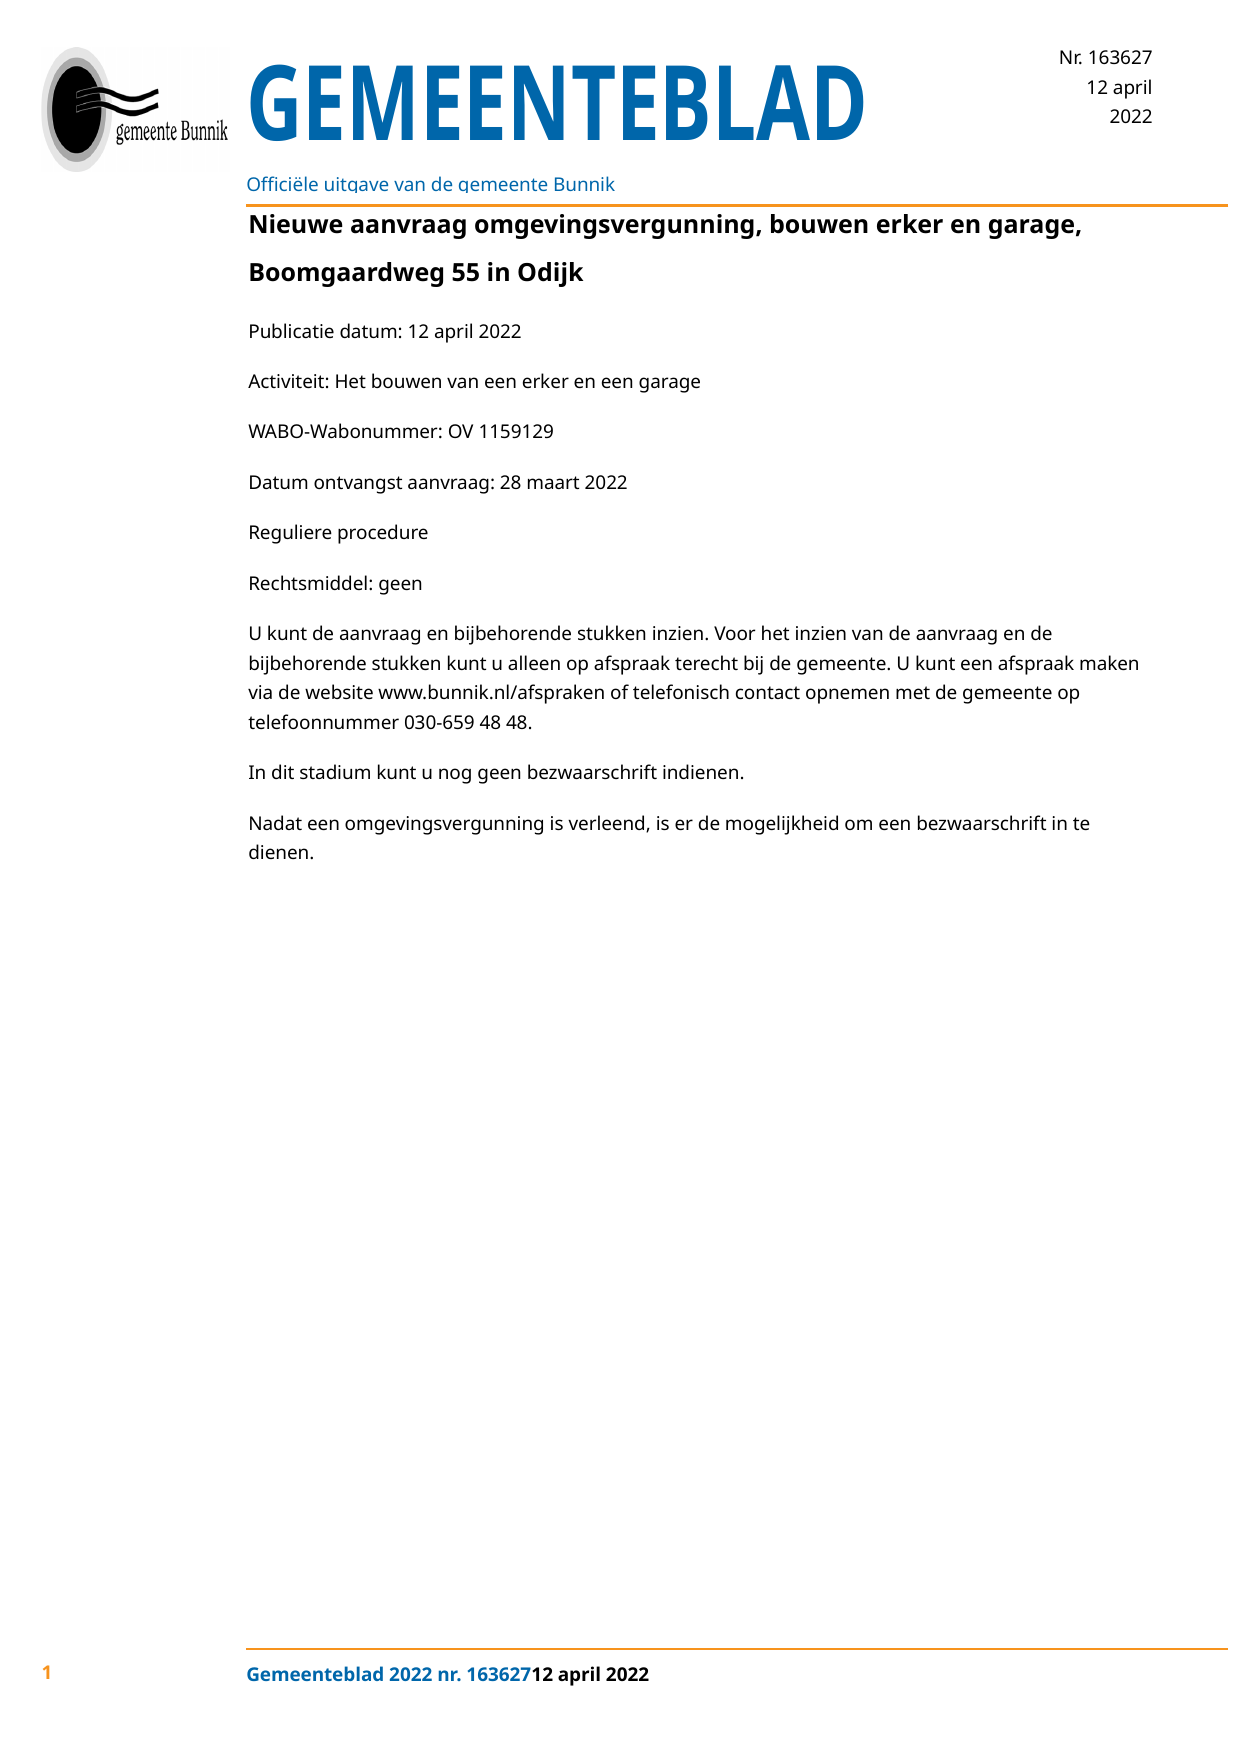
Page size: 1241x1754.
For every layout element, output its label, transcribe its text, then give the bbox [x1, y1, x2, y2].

text Datum ontvangst aanvraag: 28 maart 2022 [248, 469, 1152, 495]
text WABO-Wabonummer: OV 1159129 [248, 419, 1152, 444]
text Reguliere procedure [248, 519, 1152, 545]
text U kunt de aanvraag en bijbehorende stukken inzien. Voor het inzien van de aanvraag en de bijbehorende stukken kunt u alleen op afspraak terecht bij de gemeente. U kunt een afspraak maken via de website www.bunnik.nl/afspraken of telefonisch contact opnemen met de gemeente op telefoonnummer 030-659 48 48. [248, 620, 1152, 735]
text Publicatie datum: 12 april 2022 [248, 318, 1152, 344]
text Rechtsmiddel: geen [248, 570, 1152, 596]
text Nieuwe aanvraag omgevingsvergunning, bouwen erker en garage, Boomgaardweg 55 in Odijk [248, 207, 1152, 288]
text Activiteit: Het bouwen van een erker en een garage [248, 368, 1152, 394]
picture [41, 47, 231, 172]
text Nadat een omgevingsvergunning is verleend, is er de mogelijkheid om een bezwaarschrift in te dienen. [248, 810, 1152, 865]
text In dit stadium kunt u nog geen bezwaarschrift indienen. [248, 759, 1152, 785]
